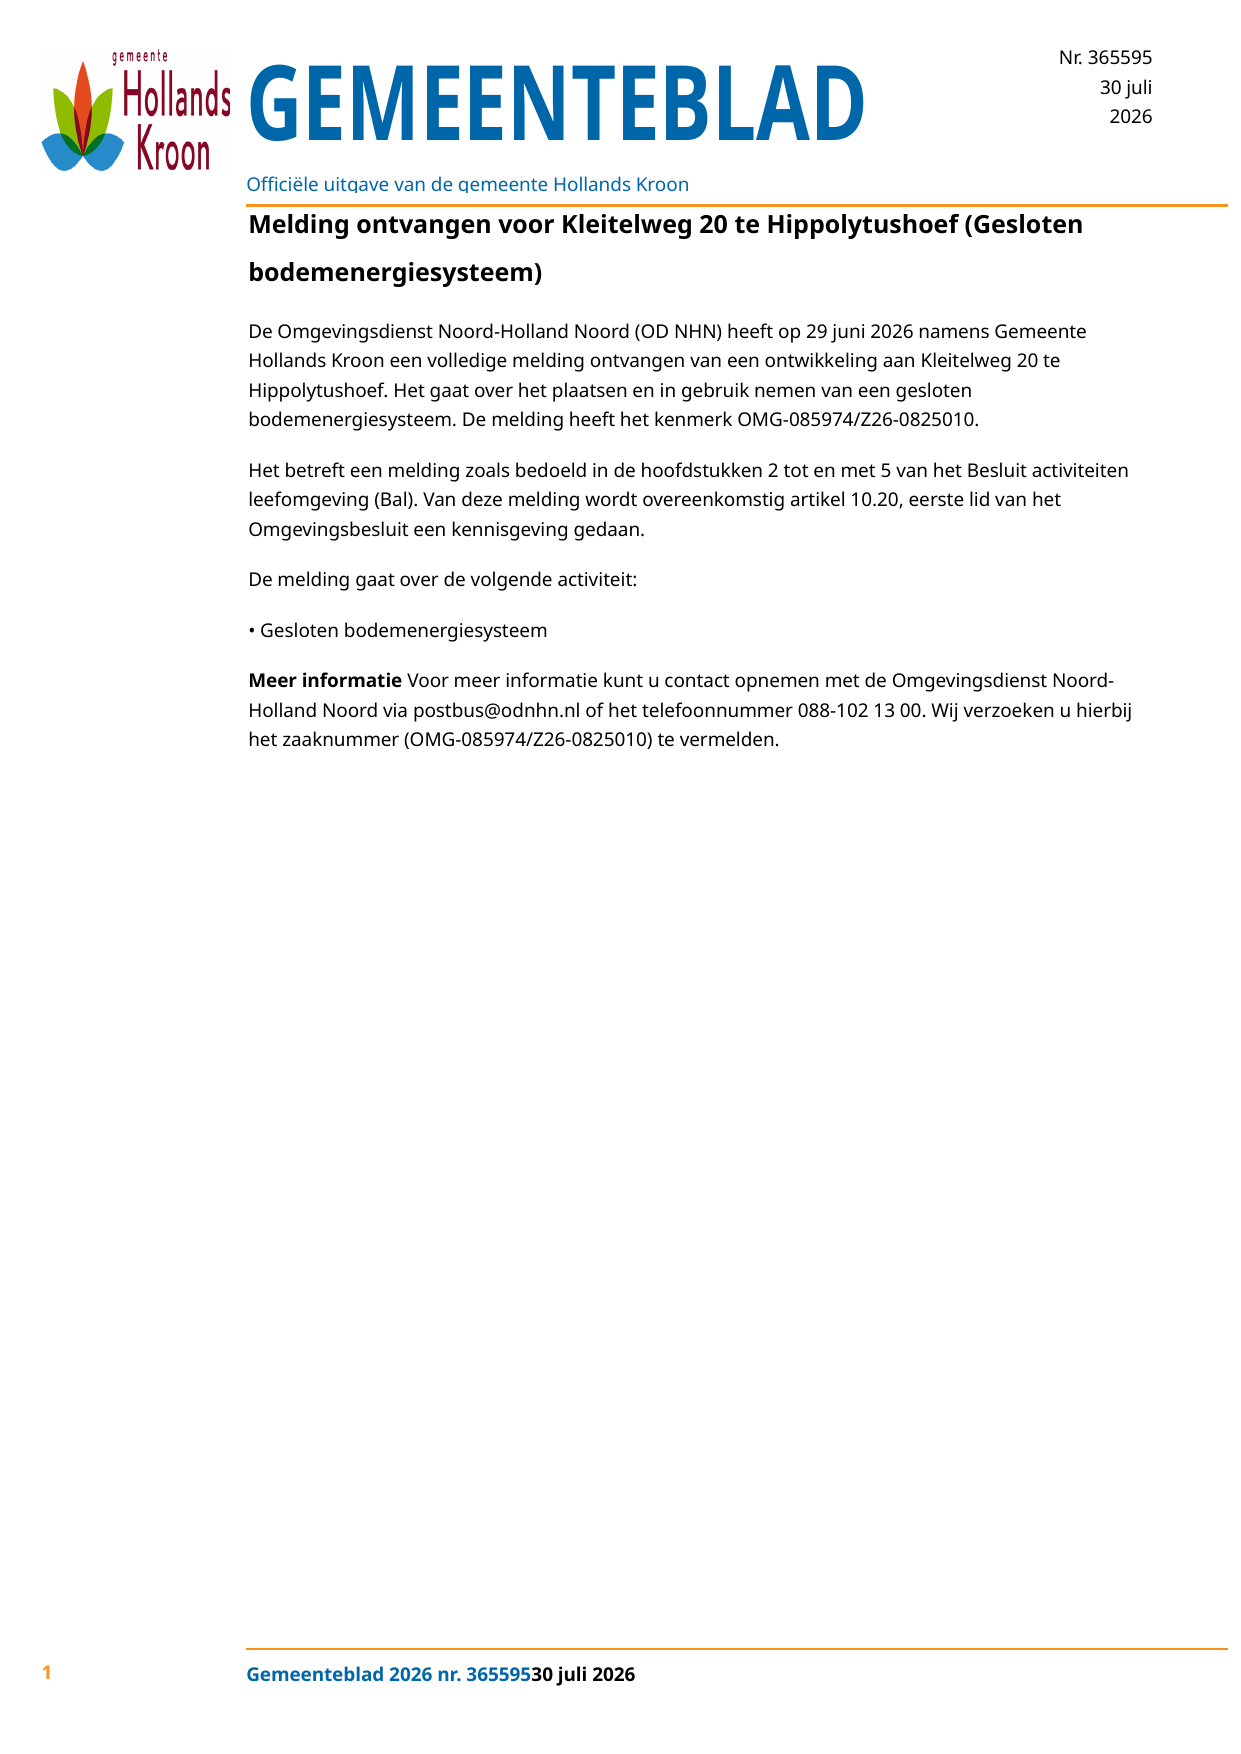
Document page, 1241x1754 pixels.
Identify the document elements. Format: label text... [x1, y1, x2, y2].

text Het betreft een melding zoals bedoeld in de hoofdstukken 2 tot en met 5 van het Besluit activiteiten leefomgeving (Bal). Van deze melding wordt overeenkomstig artikel 10.20, eerste lid van het Omgevingsbesluit een kennisgeving gedaan. [248, 457, 1152, 542]
picture [41, 47, 231, 172]
text • Gesloten bodemenergiesysteem [248, 617, 1152, 643]
text Meer informatie Voor meer informatie kunt u contact opnemen met de Omgevingsdienst Noord-Holland Noord via postbus@odnhn.nl of het telefoonnummer 088-102 13 00. Wij verzoeken u hierbij het zaaknummer (OMG-085974/Z26-0825010) te vermelden. [248, 667, 1152, 752]
text Melding ontvangen voor Kleitelweg 20 te Hippolytushoef (Gesloten bodemenergiesysteem) [248, 207, 1152, 288]
text De Omgevingsdienst Noord-Holland Noord (OD NHN) heeft op 29 juni 2026 namens Gemeente Hollands Kroon een volledige melding ontvangen van een ontwikkeling aan Kleitelweg 20 te Hippolytushoef. Het gaat over het plaatsen en in gebruik nemen van een gesloten bodemenergiesysteem. De melding heeft het kenmerk OMG-085974/Z26-0825010. [248, 318, 1152, 432]
text De melding gaat over de volgende activiteit: [248, 567, 1152, 592]
